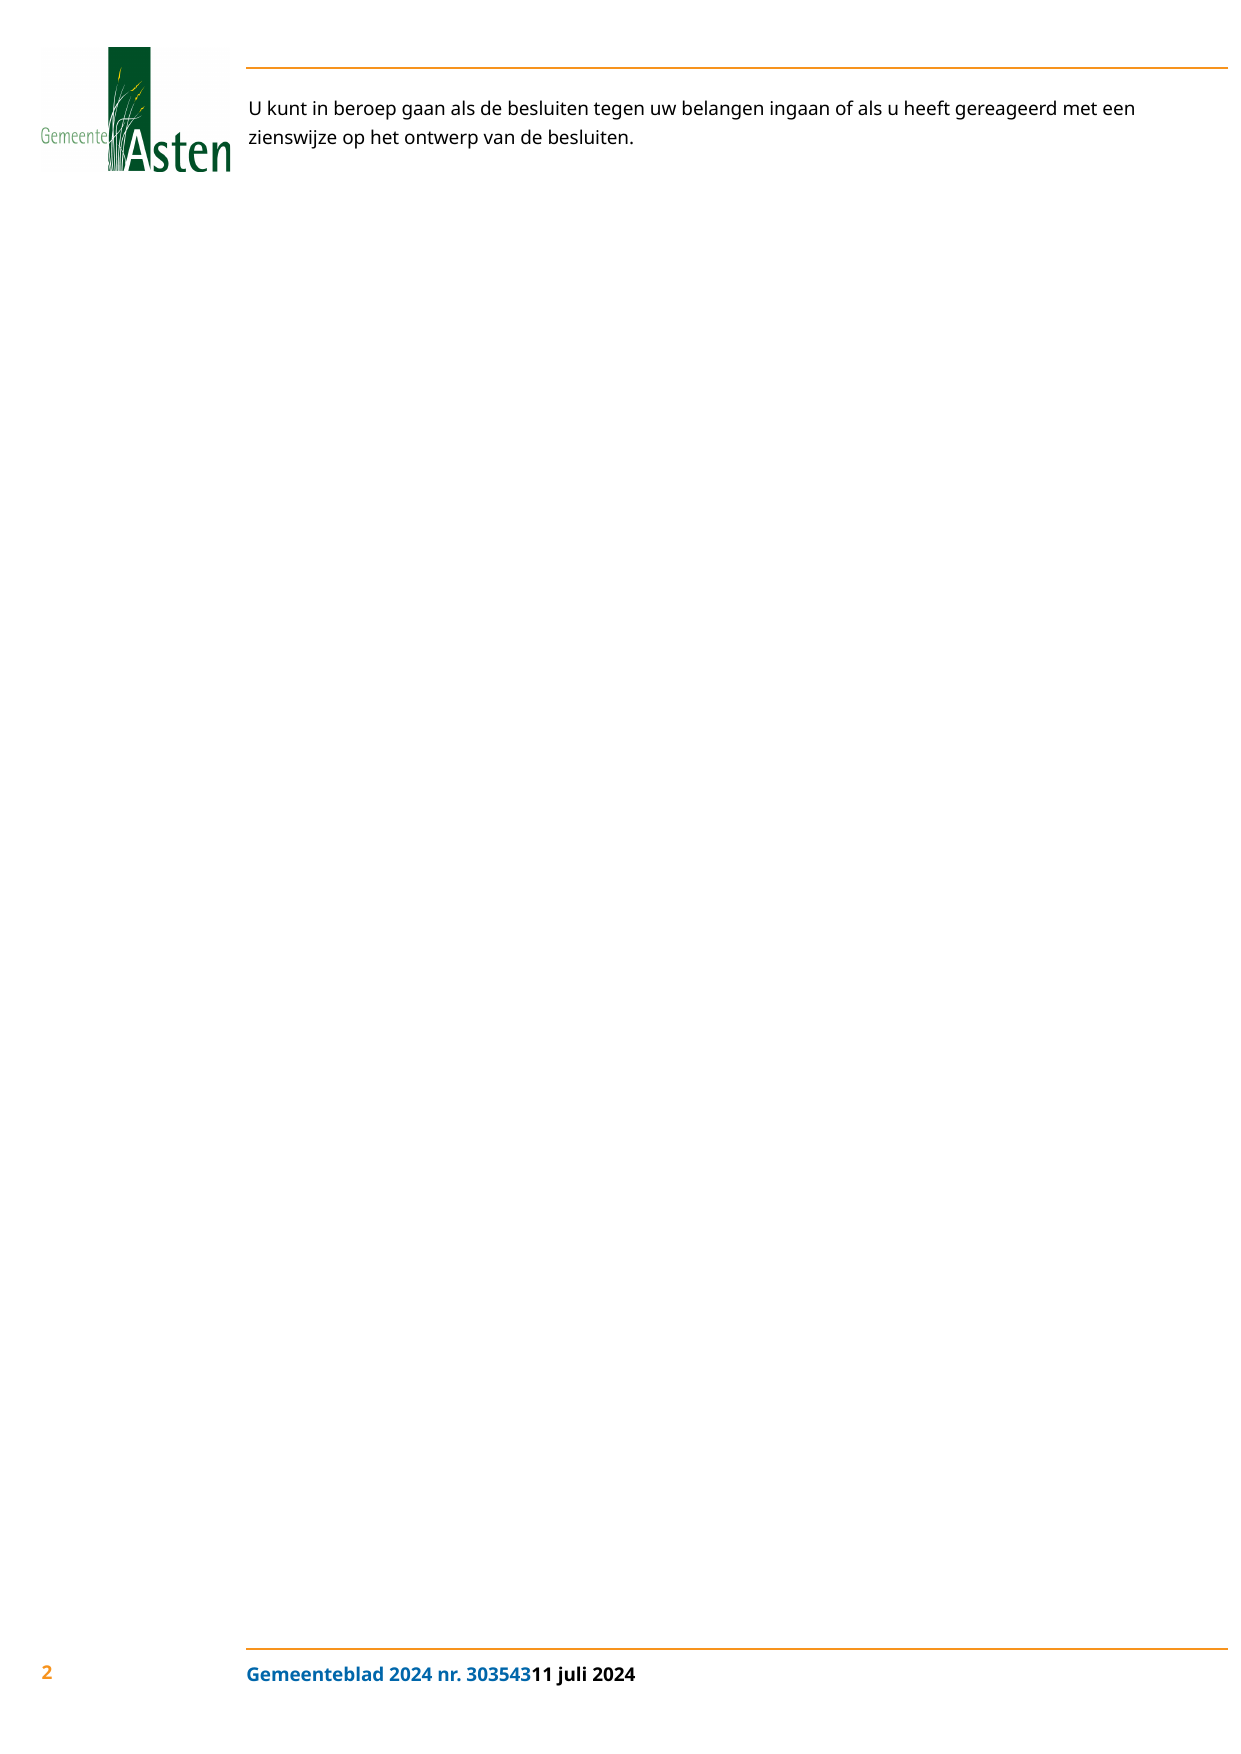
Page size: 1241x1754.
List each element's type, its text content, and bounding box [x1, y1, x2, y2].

text U kunt in beroep gaan als de besluiten tegen uw belangen ingaan of als u heeft gereageerd met een zienswijze op het ontwerp van de besluiten. [248, 95, 1152, 150]
picture [41, 47, 231, 172]
